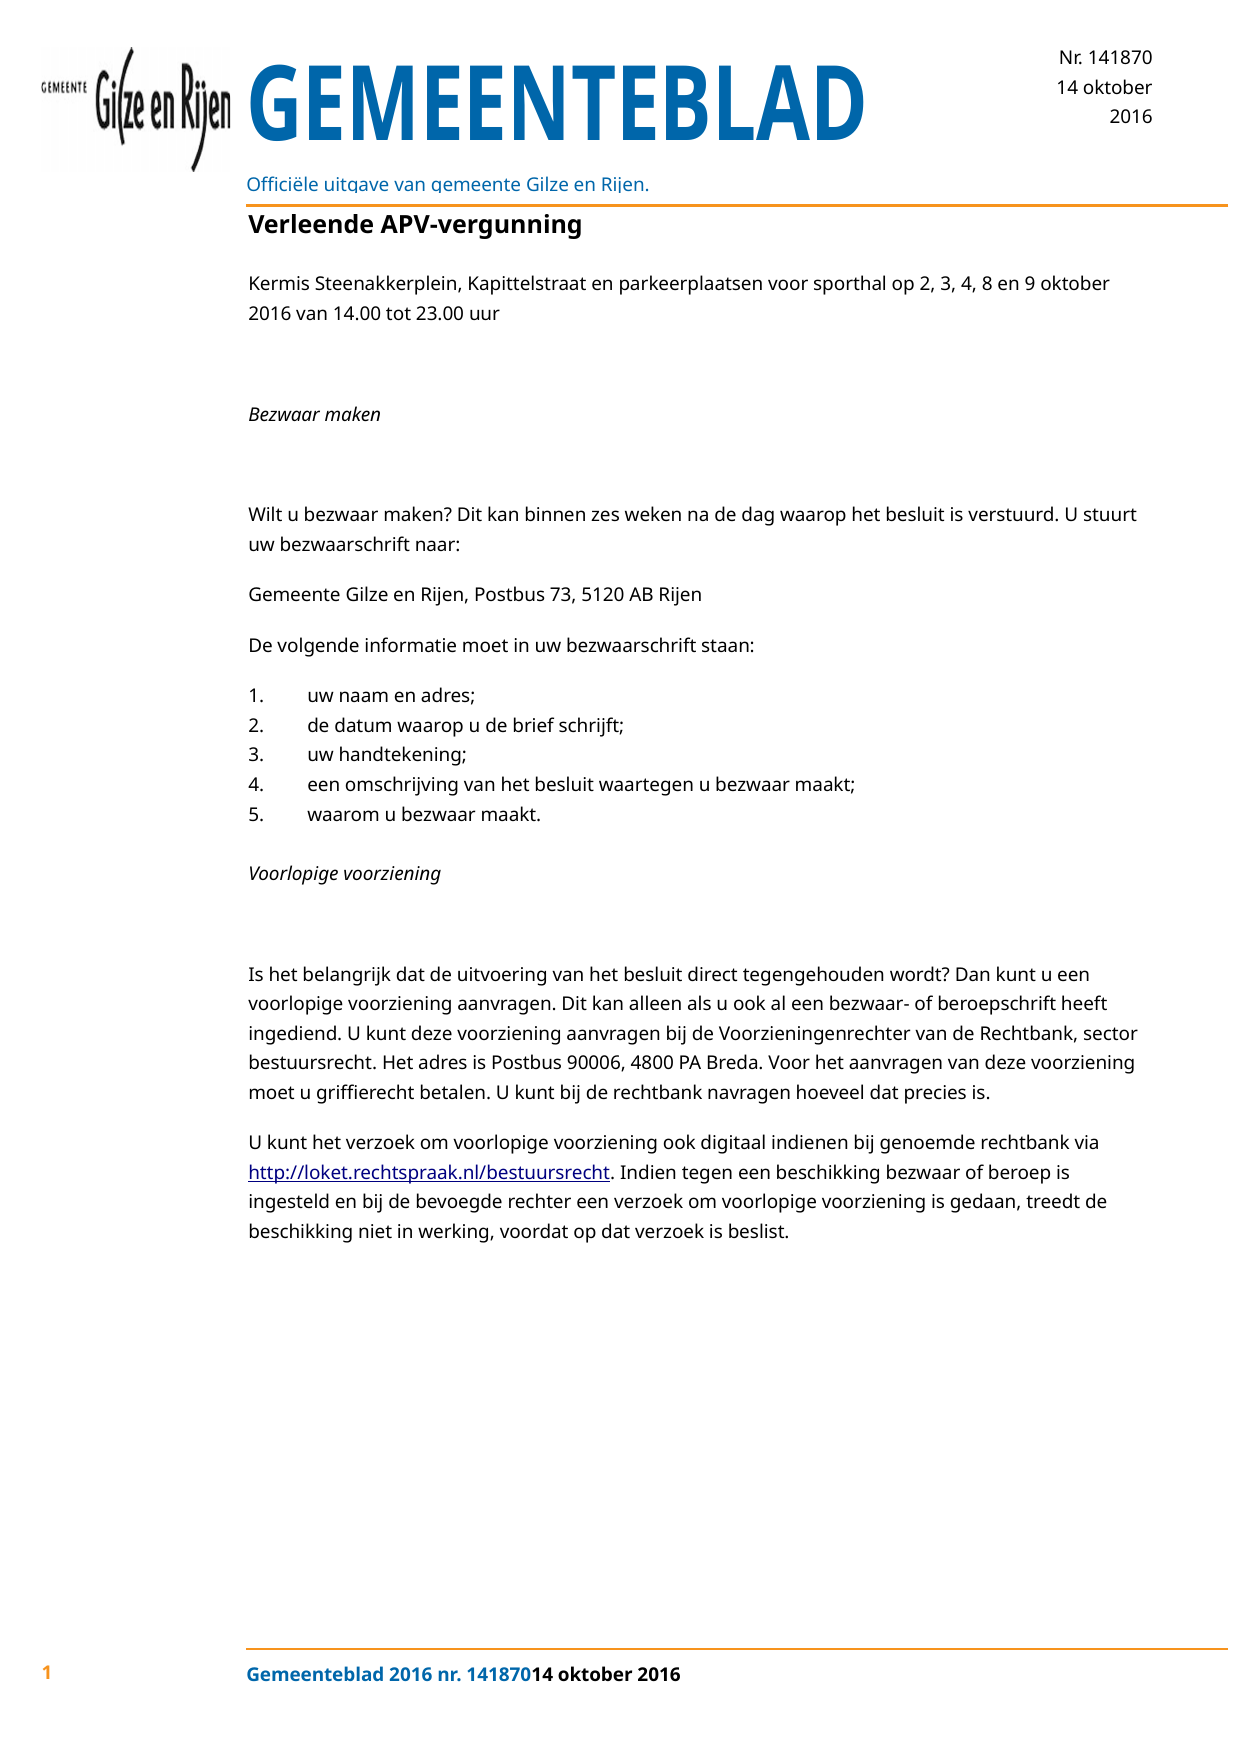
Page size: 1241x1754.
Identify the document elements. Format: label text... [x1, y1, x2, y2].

list uw naam en adres; [248, 682, 1152, 708]
text Wilt u bezwaar maken? Dit kan binnen zes weken na de dag waarop het besluit is verstuurd. U stuurt uw bezwaarschrift naar: [248, 502, 1152, 557]
text Bezwaar maken [248, 401, 1152, 426]
list de datum waarop u de brief schrijft; [248, 712, 1152, 738]
picture [41, 47, 231, 172]
list waarom u bezwaar maakt. [248, 801, 1152, 826]
list uw handtekening; [248, 742, 1152, 767]
text De volgende informatie moet in uw bezwaarschrift staan: [248, 632, 1152, 658]
list een omschrijving van het besluit waartegen u bezwaar maakt; [248, 771, 1152, 797]
text Gemeente Gilze en Rijen, Postbus 73, 5120 AB Rijen [248, 582, 1152, 607]
text Voorlopige voorziening [248, 860, 1152, 886]
text Is het belangrijk dat de uitvoering van het besluit direct tegengehouden wordt? Dan kunt u een voorlopige voorziening aanvragen. Dit kan alleen als u ook al een bezwaar- of beroepschrift heeft ingediend. U kunt deze voorziening aanvragen bij de Voorzieningenrechter van de Rechtbank, sector bestuursrecht. Het adres is Postbus 90006, 4800 PA Breda. Voor het aanvragen van deze voorziening moet u griffierecht betalen. U kunt bij de rechtbank navragen hoeveel dat precies is. [248, 961, 1152, 1105]
text Verleende APV-vergunning [248, 207, 1152, 241]
text Kermis Steenakkerplein, Kapittelstraat en parkeerplaatsen voor sporthal op 2, 3, 4, 8 en 9 oktober 2016 van 14.00 tot 23.00 uur [248, 270, 1152, 326]
text U kunt het verzoek om voorlopige voorziening ook digitaal indienen bij genoemde rechtbank via http://loket.rechtspraak.nl/bestuursrecht. Indien tegen een beschikking bezwaar of beroep is ingesteld en bij de bevoegde rechter een verzoek om voorlopige voorziening is gedaan, treedt de beschikking niet in werking, voordat op dat verzoek is beslist. [248, 1129, 1152, 1244]
